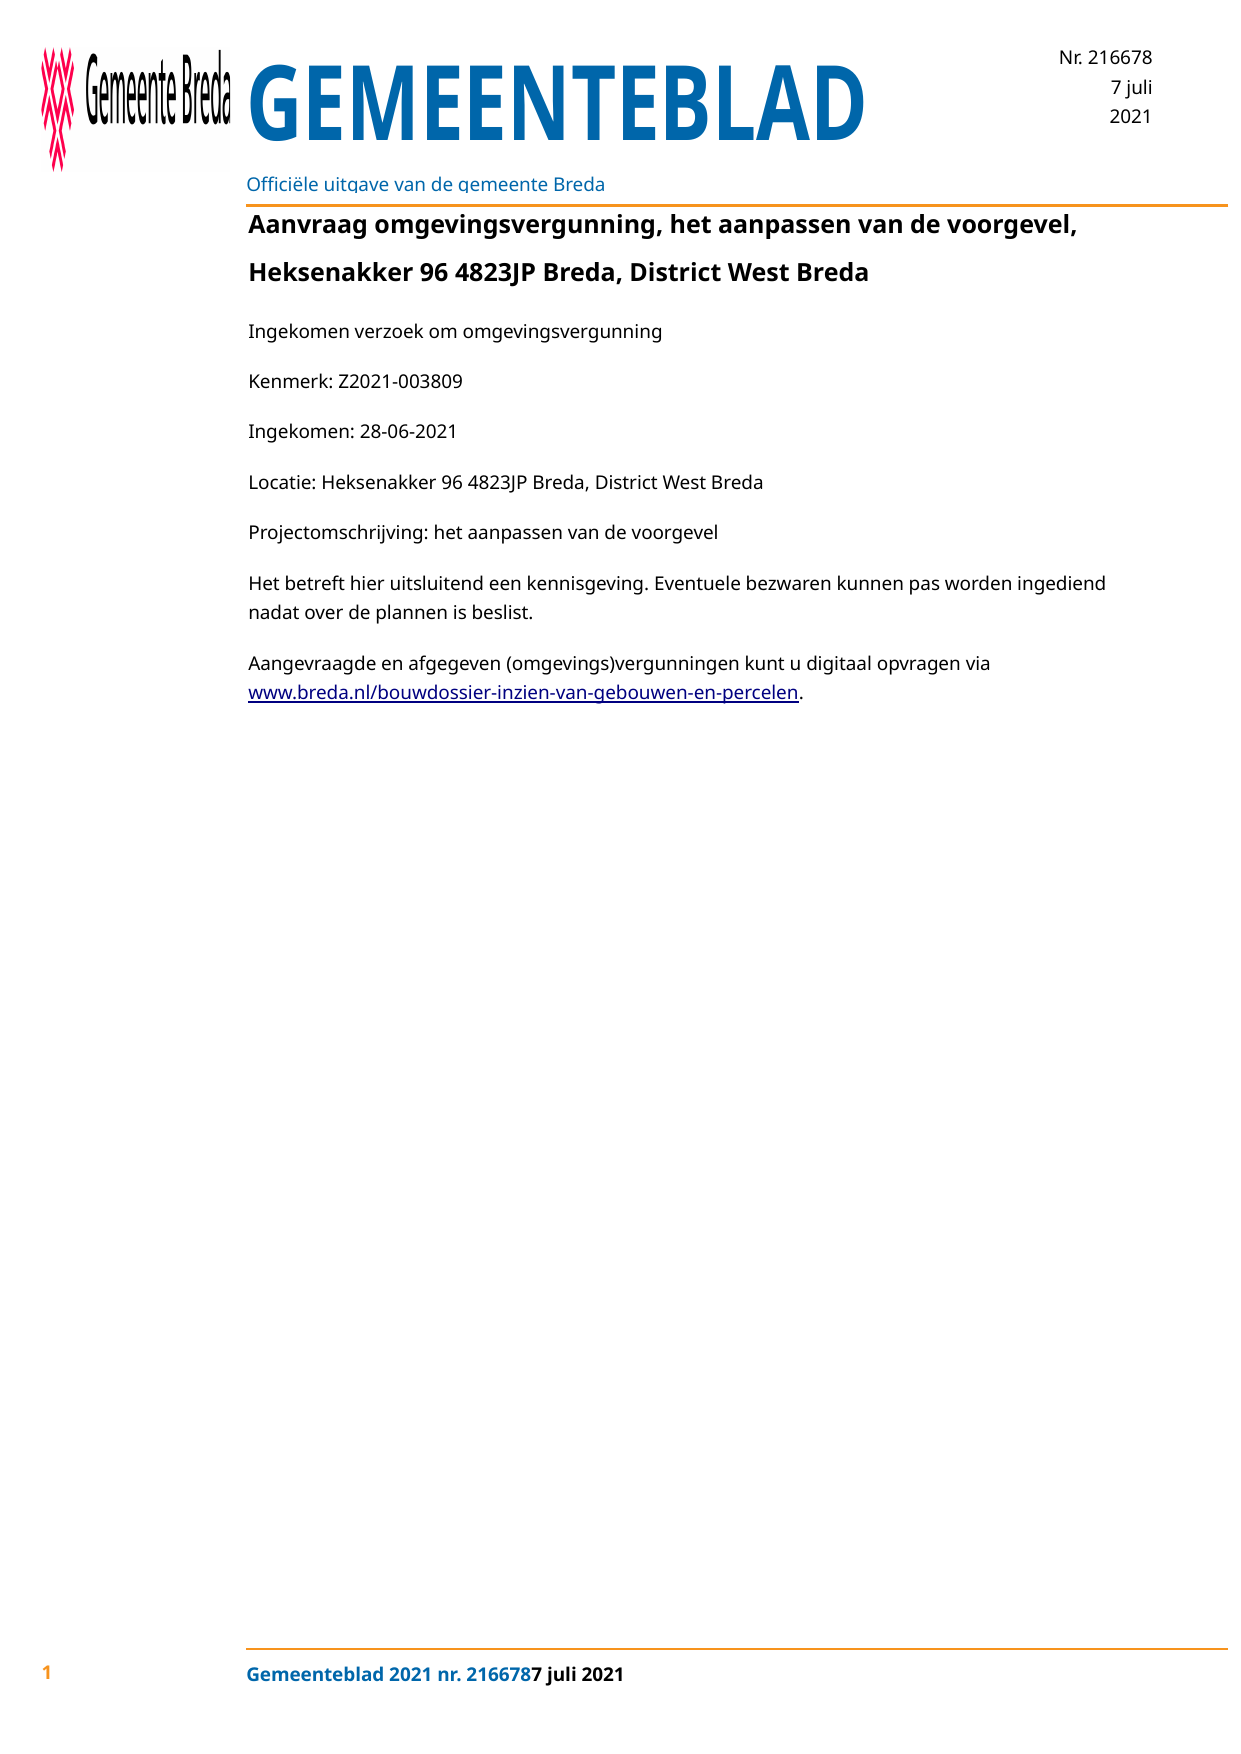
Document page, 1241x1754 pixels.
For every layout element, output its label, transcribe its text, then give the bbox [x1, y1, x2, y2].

picture [41, 47, 231, 172]
text Het betreft hier uitsluitend een kennisgeving. Eventuele bezwaren kunnen pas worden ingediend nadat over de plannen is beslist. [248, 570, 1152, 625]
text Locatie: Heksenakker 96 4823JP Breda, District West Breda [248, 469, 1152, 495]
text Kenmerk: Z2021-003809 [248, 368, 1152, 394]
text Aanvraag omgevingsvergunning, het aanpassen van de voorgevel, Heksenakker 96 4823JP Breda, District West Breda [248, 207, 1152, 288]
text Ingekomen: 28-06-2021 [248, 419, 1152, 444]
text Projectomschrijving: het aanpassen van de voorgevel [248, 519, 1152, 545]
text Aangevraagde en afgegeven (omgevings)vergunningen kunt u digitaal opvragen via www.breda.nl/bouwdossier-inzien-van-gebouwen-en-percelen. [248, 650, 1152, 705]
text Ingekomen verzoek om omgevingsvergunning [248, 318, 1152, 344]
